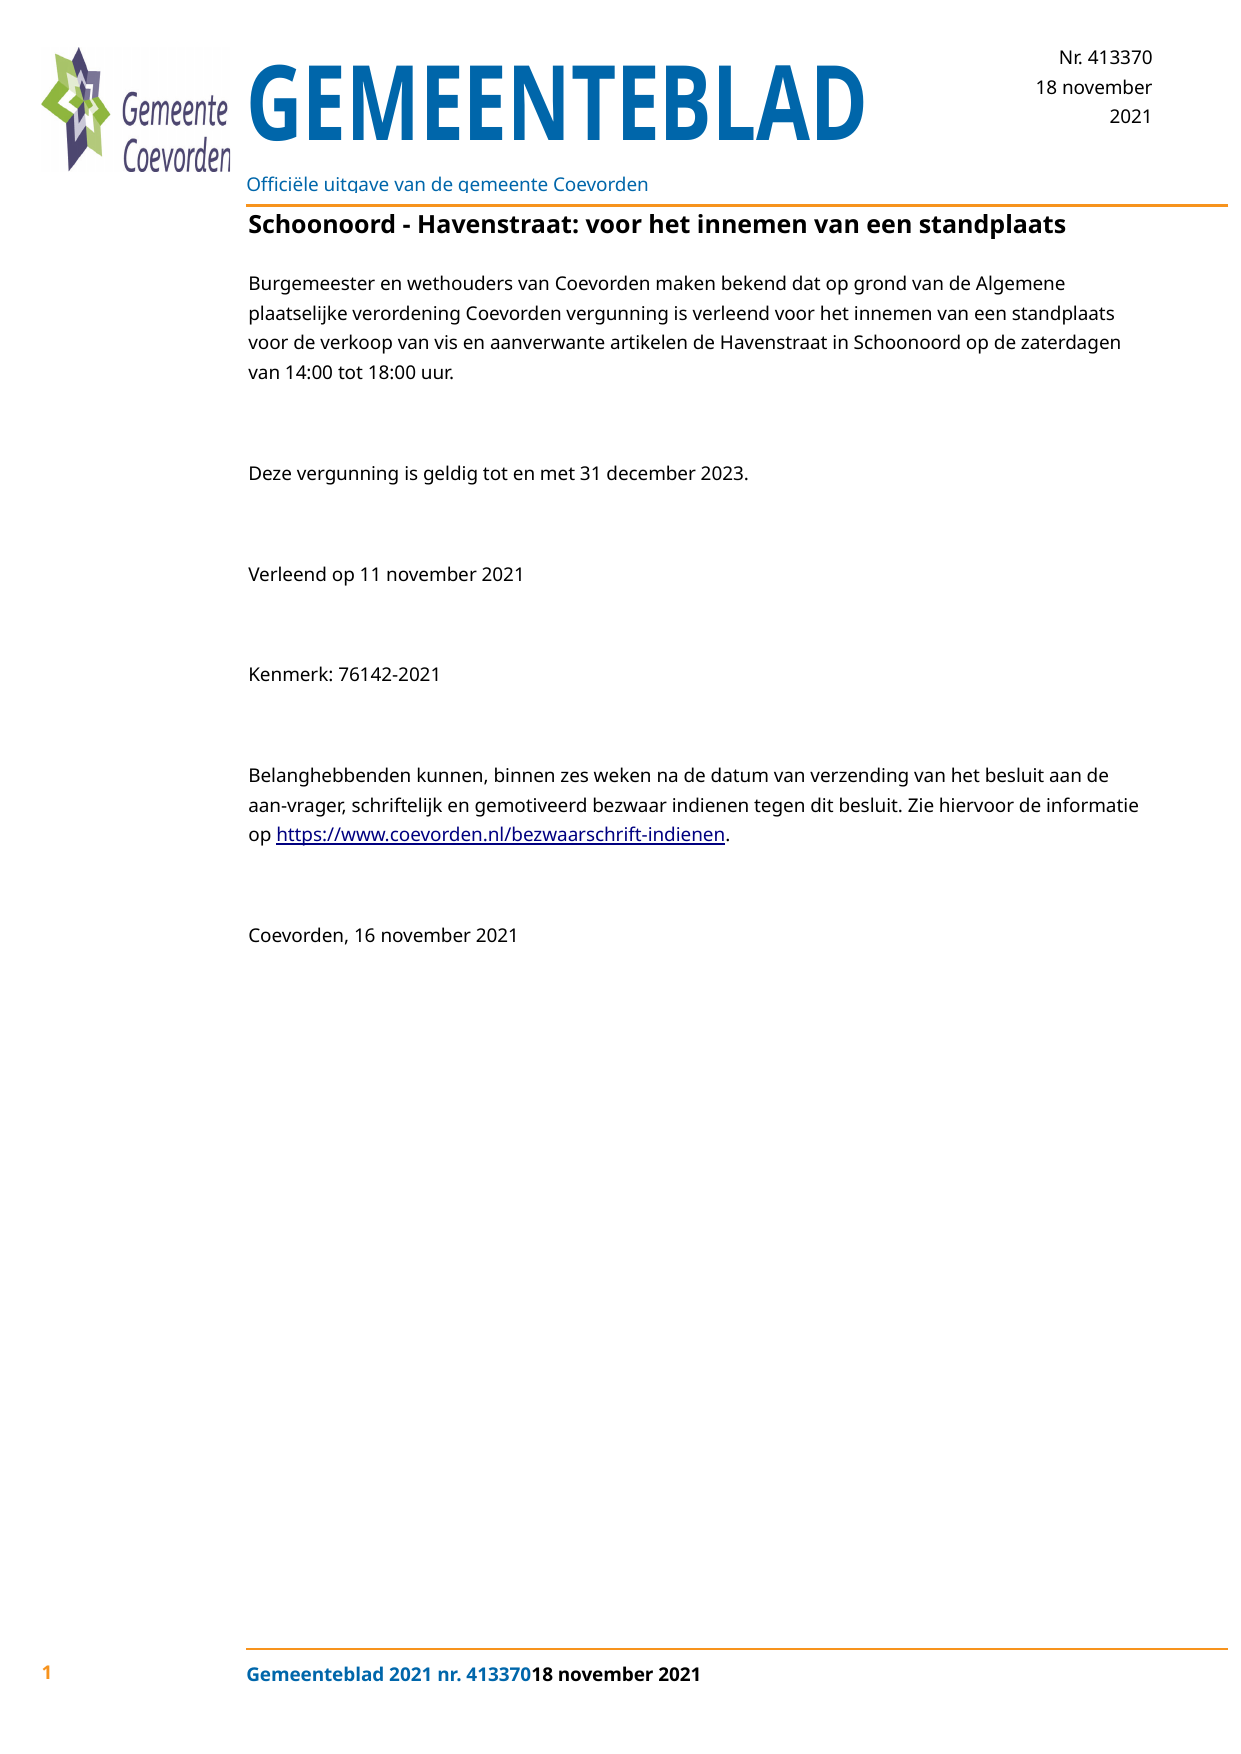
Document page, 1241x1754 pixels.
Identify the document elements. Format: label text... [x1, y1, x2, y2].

text Kenmerk: 76142-2021 [248, 662, 1152, 687]
text Belanghebbenden kunnen, binnen zes weken na de datum van verzending van het besluit aan de aan-vrager, schriftelijk en gemotiveerd bezwaar indienen tegen dit besluit. Zie hiervoor de informatie op https://www.coevorden.nl/bezwaarschrift-indienen. [248, 762, 1152, 847]
text Schoonoord - Havenstraat: voor het innemen van een standplaats [248, 207, 1152, 241]
picture [41, 47, 231, 172]
text Deze vergunning is geldig tot en met 31 december 2023. [248, 460, 1152, 486]
text Verleend op 11 november 2021 [248, 561, 1152, 586]
text Burgemeester en wethouders van Coevorden maken bekend dat op grond van de Algemene plaatselijke verordening Coevorden vergunning is verleend voor het innemen van een standplaats voor de verkoop van vis en aanverwante artikelen de Havenstraat in Schoonoord op de zaterdagen van 14:00 tot 18:00 uur. [248, 270, 1152, 385]
text Coevorden, 16 november 2021 [248, 922, 1152, 948]
